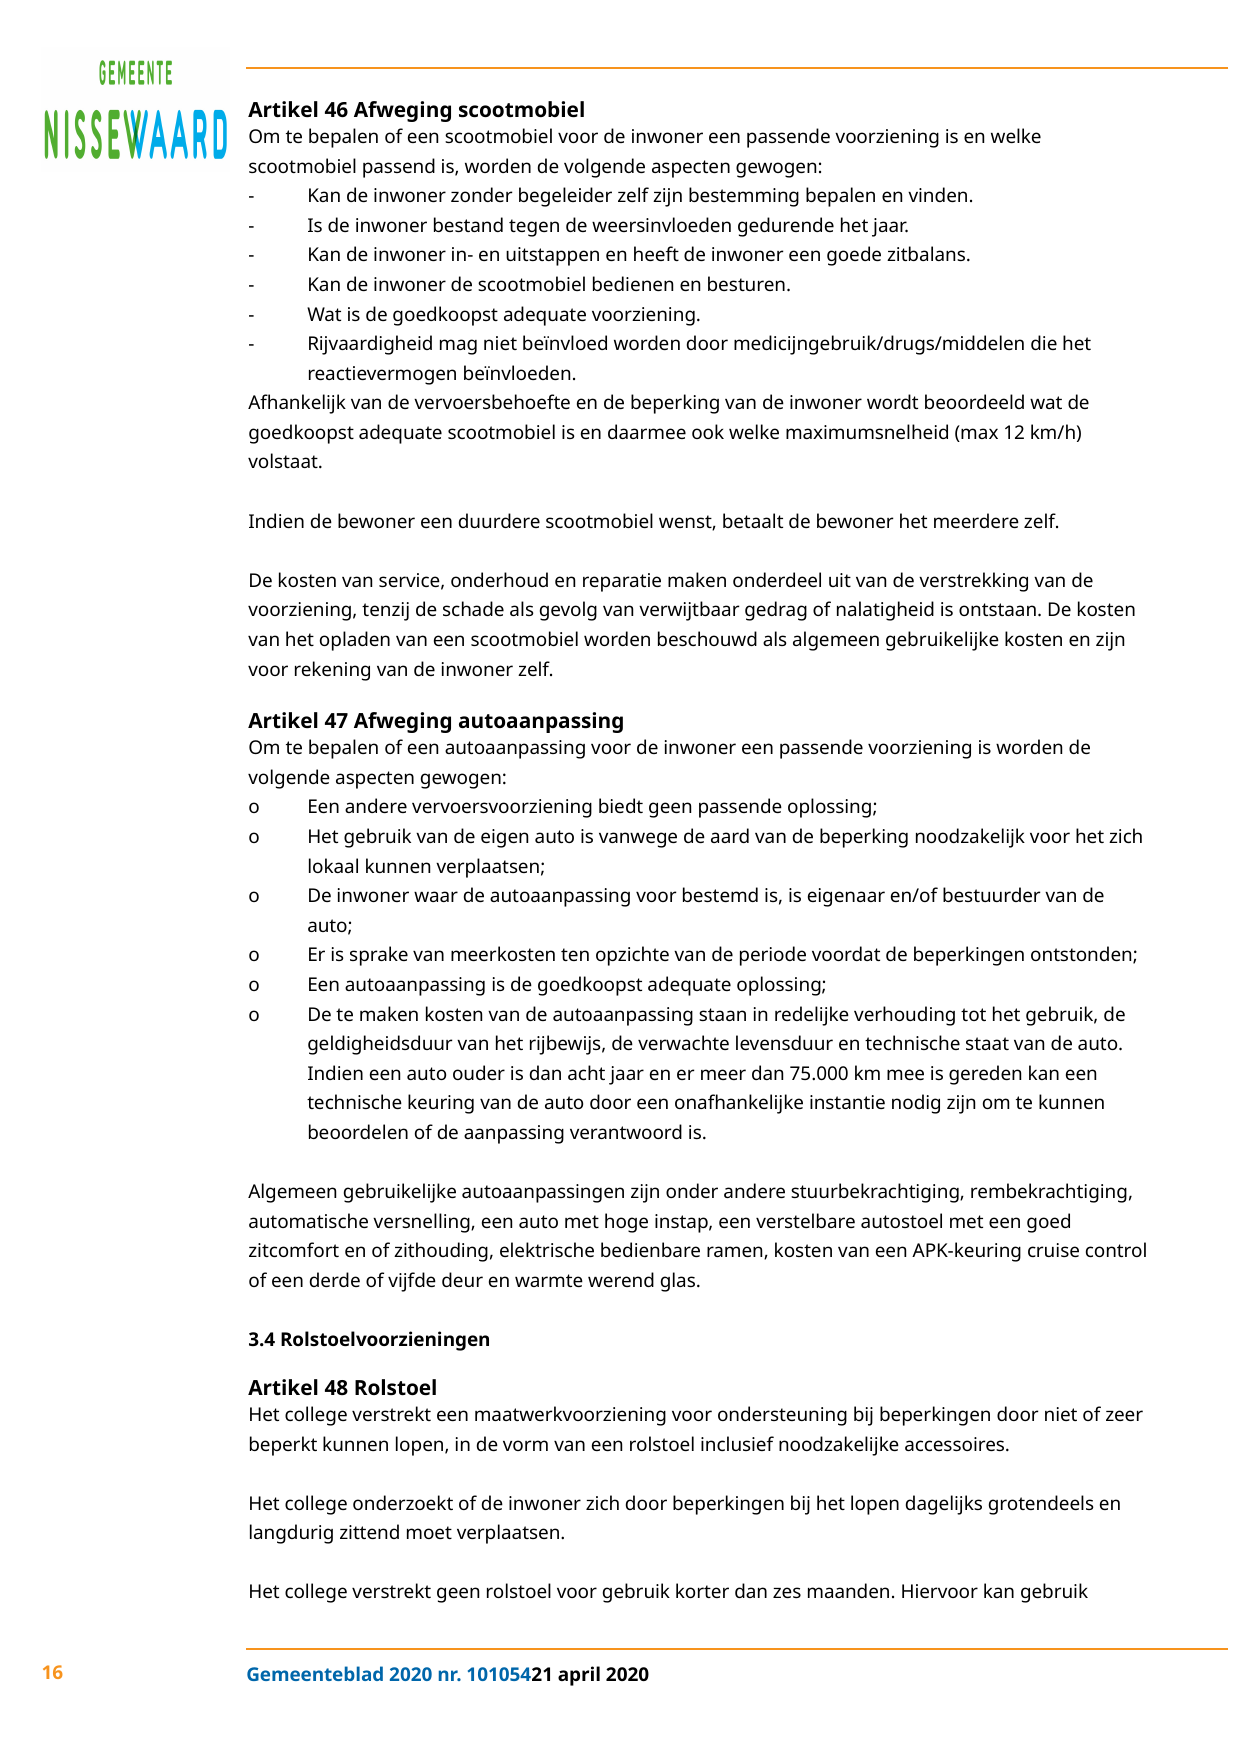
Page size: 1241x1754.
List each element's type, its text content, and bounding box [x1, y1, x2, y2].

list De te maken kosten van de autoaanpassing staan in redelijke verhouding tot het gebruik, de geldigheidsduur van het rijbewijs, de verwachte levensduur en technische staat van de auto. Indien een auto ouder is dan acht jaar en er meer dan 75.000 km mee is gereden kan een technische keuring van de auto door een onafhankelijke instantie nodig zijn om te kunnen beoordelen of de aanpassing verantwoord is. [248, 1001, 1152, 1145]
list Een autoaanpassing is de goedkoopst adequate oplossing; [248, 971, 1152, 997]
list Kan de inwoner in- en uitstappen en heeft de inwoner een goede zitbalans. [248, 242, 1152, 267]
list Kan de inwoner de scootmobiel bedienen en besturen. [248, 271, 1152, 297]
text Het college verstrekt geen rolstoel voor gebruik korter dan zes maanden. Hiervoor kan gebruik [248, 1579, 1152, 1604]
list Is de inwoner bestand tegen de weersinvloeden gedurende het jaar. [248, 212, 1152, 238]
text De kosten van service, onderhoud en reparatie maken onderdeel uit van de verstrekking van de voorziening, tenzij de schade als gevolg van verwijtbaar gedrag of nalatigheid is ontstaan. De kosten van het opladen van een scootmobiel worden beschouwd als algemeen gebruikelijke kosten en zijn voor rekening van de inwoner zelf. [248, 567, 1152, 681]
text Indien de bewoner een duurdere scootmobiel wenst, betaalt de bewoner het meerdere zelf. [248, 508, 1152, 533]
list De inwoner waar de autoaanpassing voor bestemd is, is eigenaar en/of bestuurder van de auto; [248, 882, 1152, 938]
list Er is sprake van meerkosten ten opzichte van de periode voordat de beperkingen ontstonden; [248, 942, 1152, 967]
picture [41, 47, 231, 172]
list Rijvaardigheid mag niet beïnvloed worden door medicijngebruik/drugs/middelen die het reactievermogen beïnvloeden. [248, 330, 1152, 386]
text Het college verstrekt een maatwerkvoorziening voor ondersteuning bij beperkingen door niet of zeer beperkt kunnen lopen, in de vorm van een rolstoel inclusief noodzakelijke accessoires. [248, 1401, 1152, 1457]
text Algemeen gebruikelijke autoaanpassingen zijn onder andere stuurbekrachtiging, rembekrachtiging, automatische versnelling, een auto met hoge instap, een verstelbare autostoel met een goed zitcomfort en of zithouding, elektrische bedienbare ramen, kosten van een APK-keuring cruise control of een derde of vijfde deur en warmte werend glas. [248, 1178, 1152, 1293]
text Artikel 47 Afweging autoaanpassing [248, 706, 1152, 734]
list Wat is de goedkoopst adequate voorziening. [248, 301, 1152, 326]
text Afhankelijk van de vervoersbehoefte en de beperking van de inwoner wordt beoordeeld wat de goedkoopst adequate scootmobiel is en daarmee ook welke maximumsnelheid (max 12 km/h) volstaat. [248, 389, 1152, 474]
text Om te bepalen of een scootmobiel voor de inwoner een passende voorziening is en welke scootmobiel passend is, worden de volgende aspecten gewogen: [248, 123, 1152, 178]
list Het gebruik van de eigen auto is vanwege de aard van de beperking noodzakelijk voor het zich lokaal kunnen verplaatsen; [248, 823, 1152, 879]
list Een andere vervoersvoorziening biedt geen passende oplossing; [248, 794, 1152, 819]
text Het college onderzoekt of de inwoner zich door beperkingen bij het lopen dagelijks grotendeels en langdurig zittend moet verplaatsen. [248, 1490, 1152, 1545]
text Artikel 46 Afweging scootmobiel [248, 95, 1152, 123]
text Artikel 48 Rolstoel [248, 1373, 1152, 1401]
text 3.4 Rolstoelvoorzieningen [248, 1326, 1152, 1352]
text Om te bepalen of een autoaanpassing voor de inwoner een passende voorziening is worden de volgende aspecten gewogen: [248, 734, 1152, 790]
list Kan de inwoner zonder begeleider zelf zijn bestemming bepalen en vinden. [248, 182, 1152, 208]
